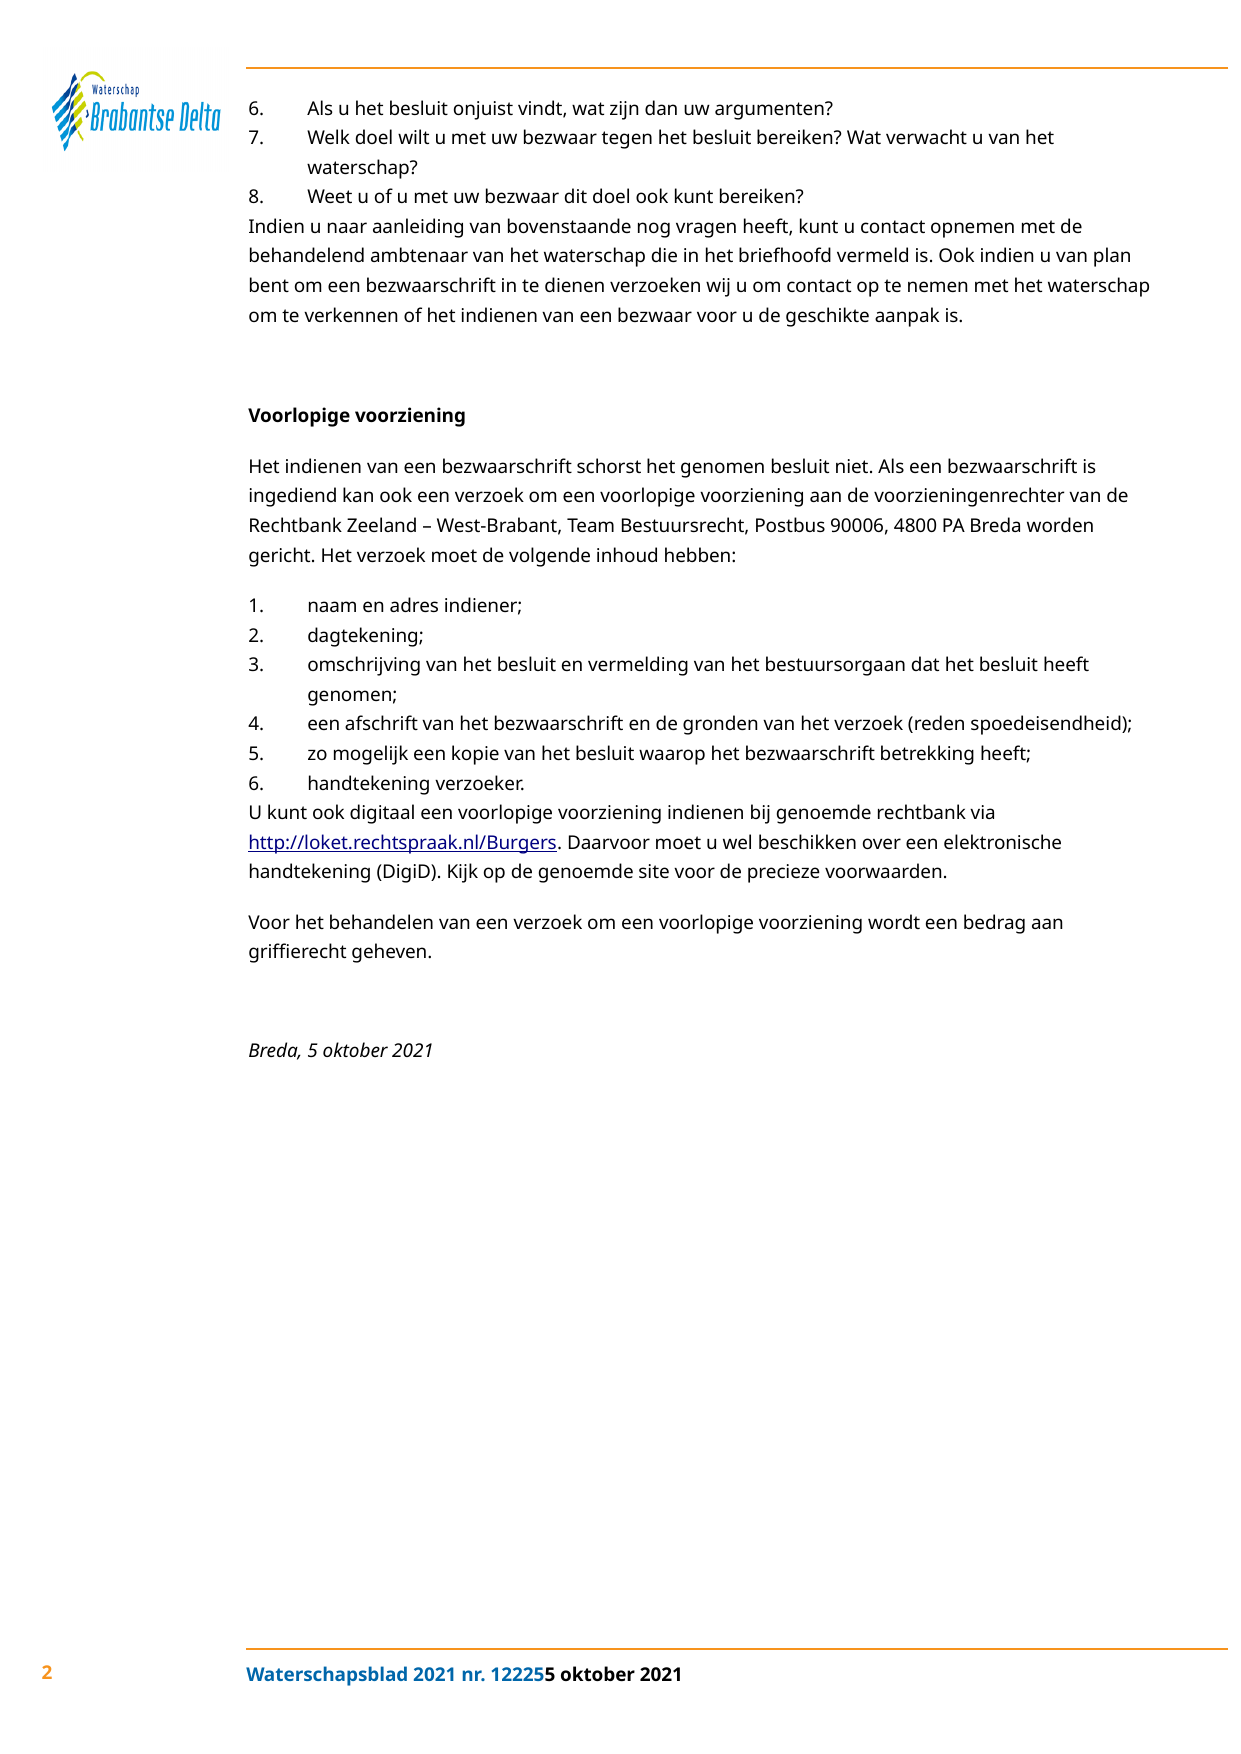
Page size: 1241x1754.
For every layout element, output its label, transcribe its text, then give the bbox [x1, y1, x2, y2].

list een afschrift van het bezwaarschrift en de gronden van het verzoek (reden spoedeisendheid); [248, 711, 1152, 736]
text Indien u naar aanleiding van bovenstaande nog vragen heeft, kunt u contact opnemen met de behandelend ambtenaar van het waterschap die in het briefhoofd vermeld is. Ook indien u van plan bent om een bezwaarschrift in te dienen verzoeken wij u om contact op te nemen met het waterschap om te verkennen of het indienen van een bezwaar voor u de geschikte aanpak is. [248, 213, 1152, 328]
list dagtekening; [248, 622, 1152, 648]
picture [41, 47, 231, 172]
text Voorlopige voorziening [248, 403, 1152, 428]
list handtekening verzoeker. [248, 770, 1152, 796]
text U kunt ook digitaal een voorlopige voorziening indienen bij genoemde rechtbank via http://loket.rechtspraak.nl/Burgers. Daarvoor moet u wel beschikken over een elektronische handtekening (DigiD). Kijk op de genoemde site voor de precieze voorwaarden. [248, 799, 1152, 884]
text Voor het behandelen van een verzoek om een voorlopige voorziening wordt een bedrag aan griffierecht geheven. [248, 909, 1152, 964]
list Als u het besluit onjuist vindt, wat zijn dan uw argumenten? [248, 95, 1152, 121]
list zo mogelijk een kopie van het besluit waarop het bezwaarschrift betrekking heeft; [248, 740, 1152, 766]
list omschrijving van het besluit en vermelding van het bestuursorgaan dat het besluit heeft genomen; [248, 651, 1152, 707]
list Welk doel wilt u met uw bezwaar tegen het besluit bereiken? Wat verwacht u van het waterschap? [248, 124, 1152, 180]
list naam en adres indiener; [248, 592, 1152, 618]
list Weet u of u met uw bezwaar dit doel ook kunt bereiken? [248, 183, 1152, 209]
text Breda, 5 oktober 2021 [248, 1037, 1152, 1062]
text Het indienen van een bezwaarschrift schorst het genomen besluit niet. Als een bezwaarschrift is ingediend kan ook een verzoek om een voorlopige voorziening aan de voorzieningenrechter van de Rechtbank Zeeland – West-Brabant, Team Bestuursrecht, Postbus 90006, 4800 PA Breda worden gericht. Het verzoek moet de volgende inhoud hebben: [248, 453, 1152, 568]
